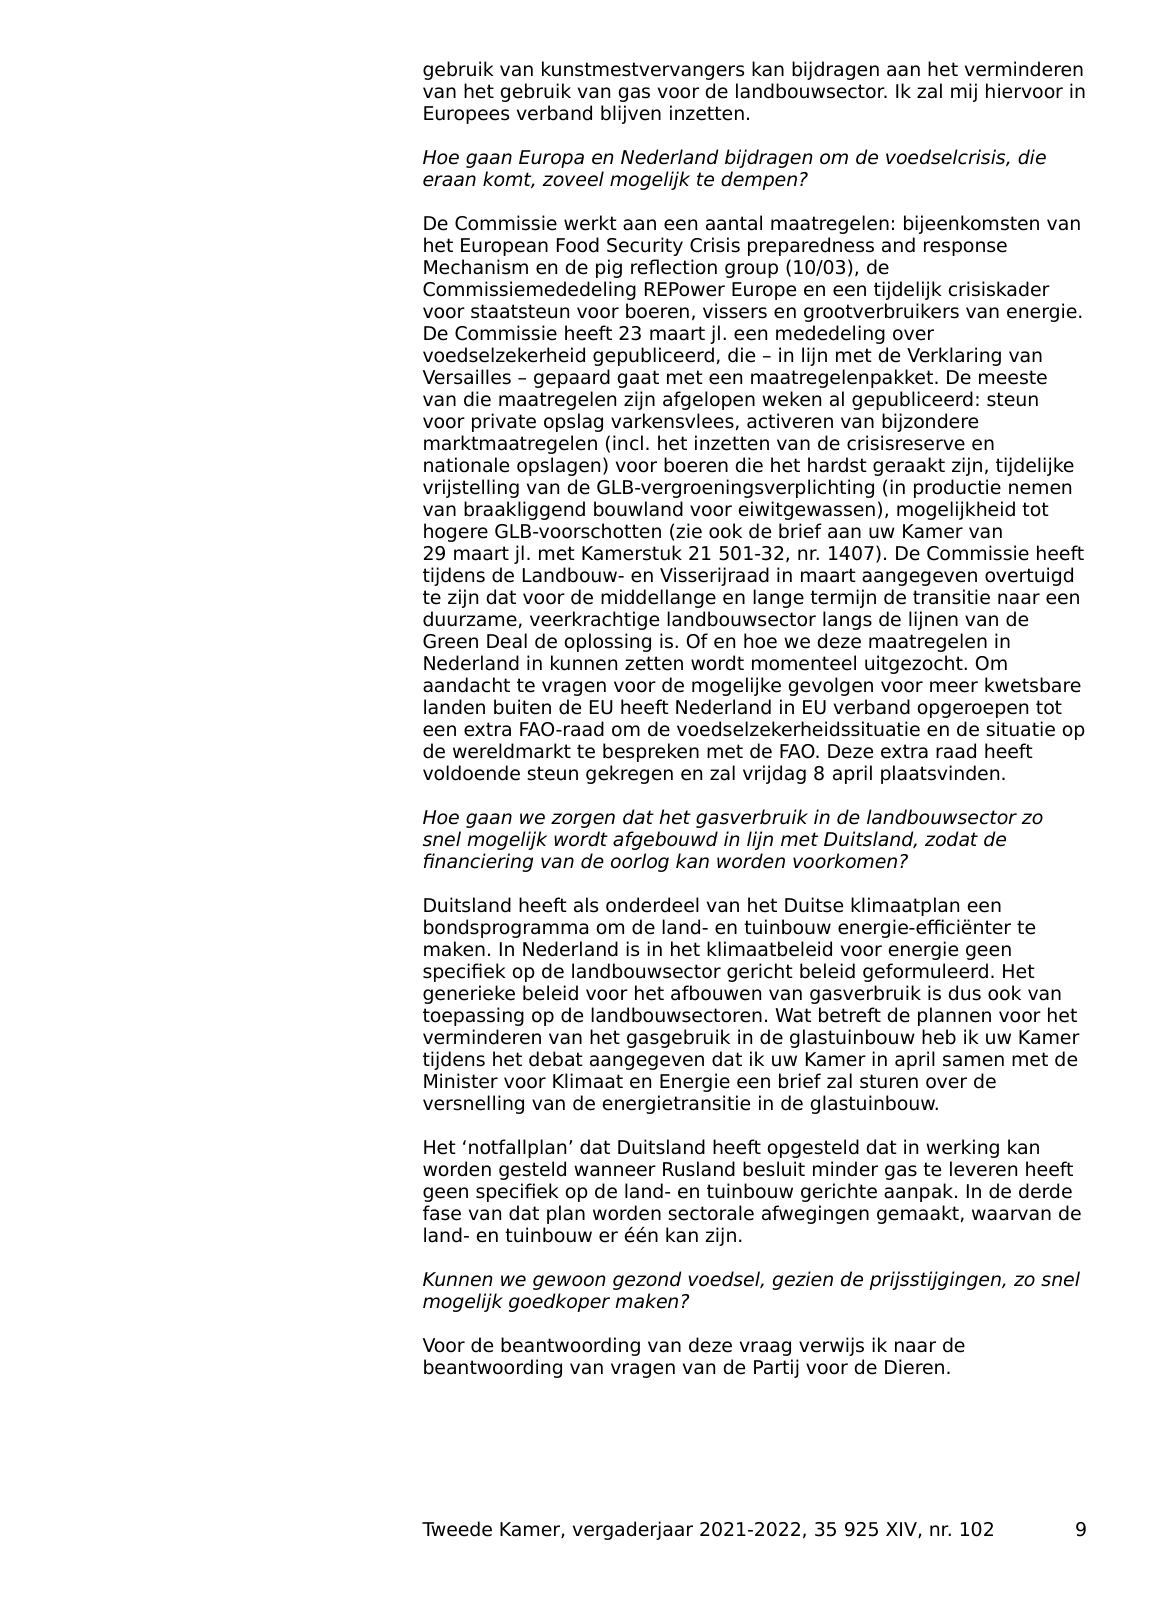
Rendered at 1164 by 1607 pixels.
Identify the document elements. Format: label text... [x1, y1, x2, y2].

text gebruik van kunstmestvervangers kan bijdragen aan het verminderen van het gebruik van gas voor de landbouwsector. Ik zal mij hiervoor in Europees verband blijven inzetten. [422, 59, 1087, 125]
text Kunnen we gewoon gezond voedsel, gezien de prijsstijgingen, zo snel mogelijk goedkoper maken? [422, 1269, 1087, 1313]
text Hoe gaan we zorgen dat het gasverbruik in de landbouwsector zo snel mogelijk wordt afgebouwd in lijn met Duitsland, zodat de financiering van de oorlog kan worden voorkomen? [422, 807, 1087, 873]
text Het ‘notfallplan’ dat Duitsland heeft opgesteld dat in werking kan worden gesteld wanneer Rusland besluit minder gas te leveren heeft geen specifiek op de land- en tuinbouw gerichte aanpak. In de derde fase van dat plan worden sectorale afwegingen gemaakt, waarvan de land- en tuinbouw er één kan zijn. [422, 1137, 1087, 1247]
text Duitsland heeft als onderdeel van het Duitse klimaatplan een bondsprogramma om de land- en tuinbouw energie-efficiënter te maken. In Nederland is in het klimaatbeleid voor energie geen specifiek op de landbouwsector gericht beleid geformuleerd. Het generieke beleid voor het afbouwen van gasverbruik is dus ook van toepassing op de landbouwsectoren. Wat betreft de plannen voor het verminderen van het gasgebruik in de glastuinbouw heb ik uw Kamer tijdens het debat aangegeven dat ik uw Kamer in april samen met de Minister voor Klimaat en Energie een brief zal sturen over de versnelling van de energietransitie in de glastuinbouw. [422, 895, 1087, 1115]
text Voor de beantwoording van deze vraag verwijs ik naar de beantwoording van vragen van de Partij voor de Dieren. [422, 1335, 1087, 1379]
text De Commissie werkt aan een aantal maatregelen: bijeenkomsten van het European Food Security Crisis preparedness and response Mechanism en de pig reflection group (10/03), de Commissiemededeling REPower Europe en een tijdelijk crisiskader voor staatsteun voor boeren, vissers en grootverbruikers van energie. De Commissie heeft 23 maart jl. een mededeling over voedselzekerheid gepubliceerd, die – in lijn met de Verklaring van Versailles – gepaard gaat met een maatregelenpakket. De meeste van die maatregelen zijn afgelopen weken al gepubliceerd: steun voor private opslag varkensvlees, activeren van bijzondere marktmaatregelen (incl. het inzetten van de crisisreserve en nationale opslagen) voor boeren die het hardst geraakt zijn, tijdelijke vrijstelling van de GLB-vergroeningsverplichting (in productie nemen van braakliggend bouwland voor eiwitgewassen), mogelijkheid tot hogere GLB-voorschotten (zie ook de brief aan uw Kamer van 29 maart jl. met Kamerstuk 21 501-32, nr. 1407). De Commissie heeft tijdens de Landbouw- en Visserijraad in maart aangegeven overtuigd te zijn dat voor de middellange en lange termijn de transitie naar een duurzame, veerkrachtige landbouwsector langs de lijnen van de Green Deal de oplossing is. Of en hoe we deze maatregelen in Nederland in kunnen zetten wordt momenteel uitgezocht. Om aandacht te vragen voor de mogelijke gevolgen voor meer kwetsbare landen buiten de EU heeft Nederland in EU verband opgeroepen tot een extra FAO-raad om de voedselzekerheidssituatie en de situatie op de wereldmarkt te bespreken met de FAO. Deze extra raad heeft voldoende steun gekregen en zal vrijdag 8 april plaatsvinden. [422, 213, 1087, 785]
text Hoe gaan Europa en Nederland bijdragen om de voedselcrisis, die eraan komt, zoveel mogelijk te dempen? [422, 147, 1087, 191]
